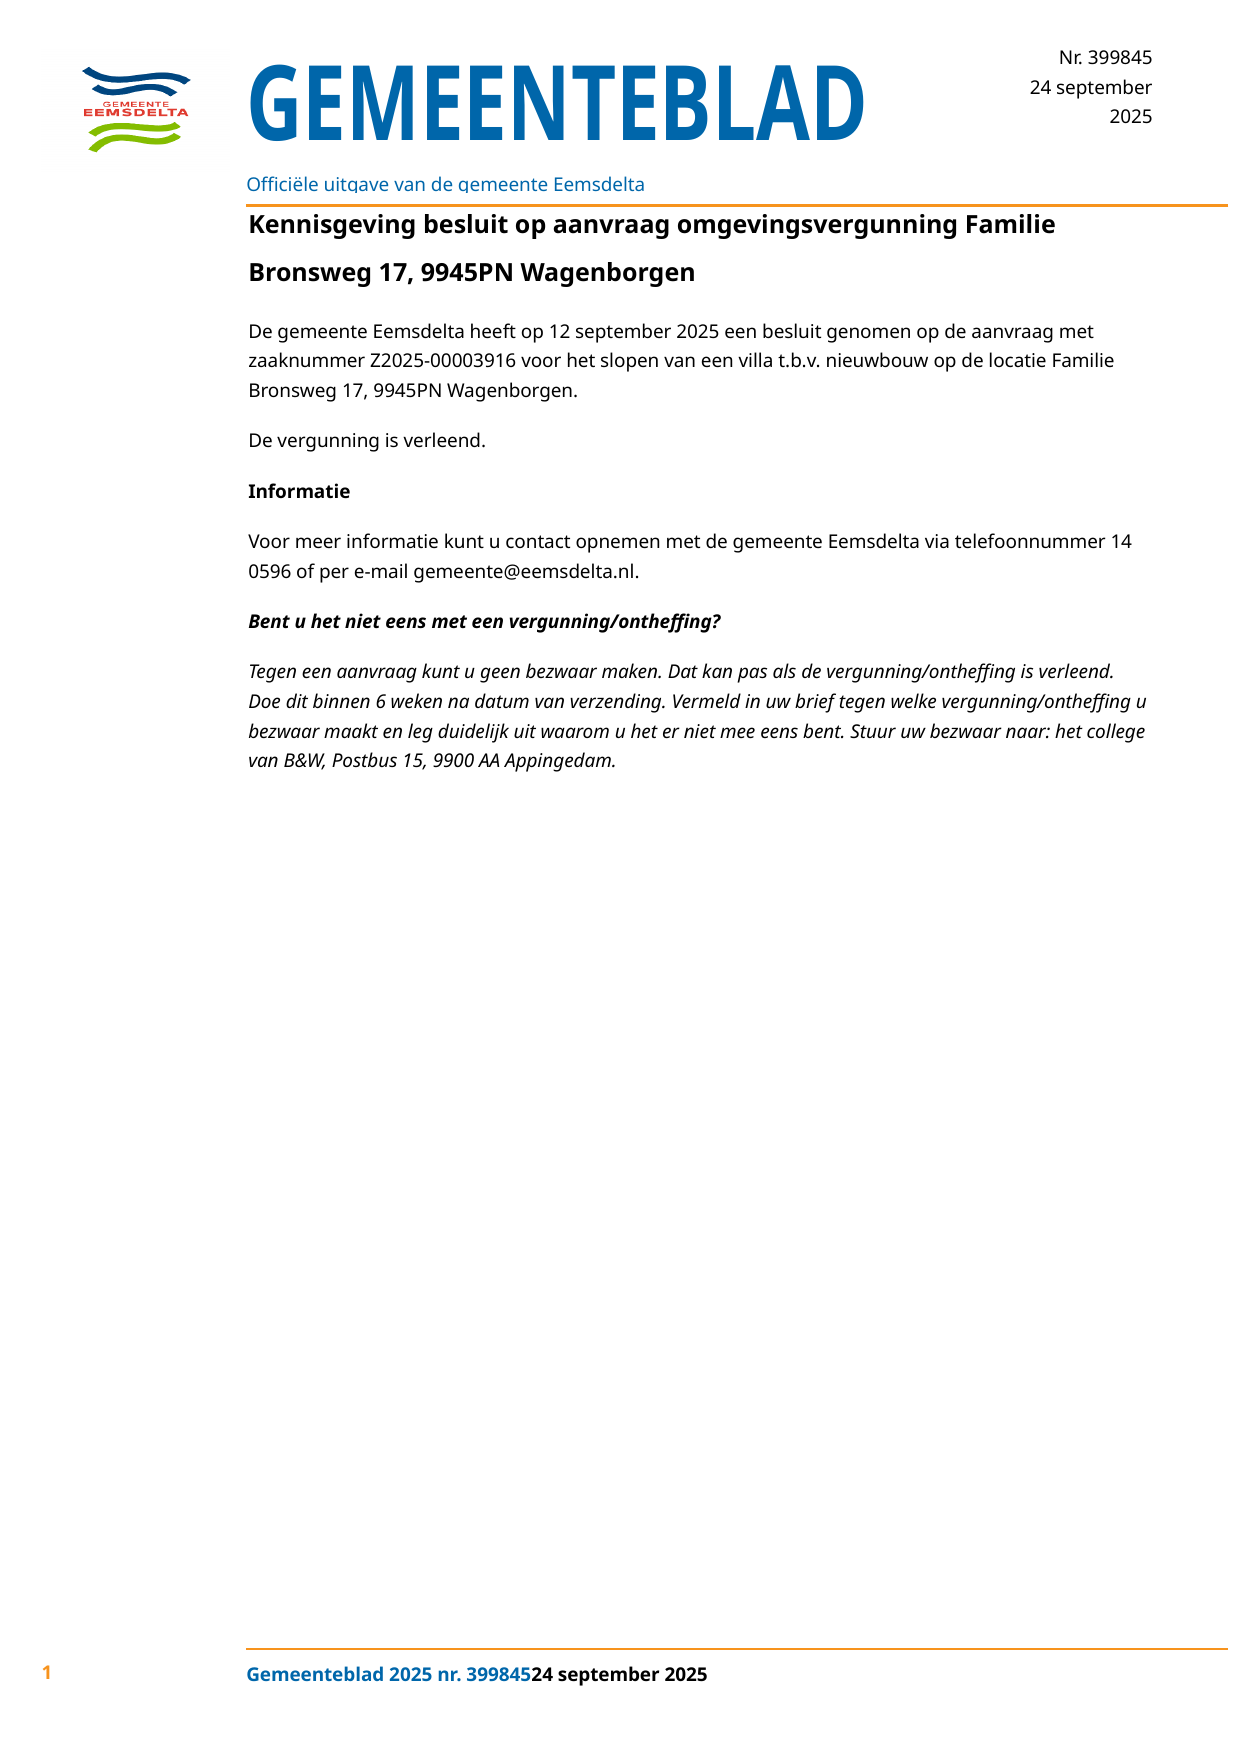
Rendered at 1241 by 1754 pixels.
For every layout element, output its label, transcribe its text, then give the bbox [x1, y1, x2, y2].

text De gemeente Eemsdelta heeft op 12 september 2025 een besluit genomen op de aanvraag met zaaknummer Z2025-00003916 voor het slopen van een villa t.b.v. nieuwbouw op de locatie Familie Bronsweg 17, 9945PN Wagenborgen. [248, 318, 1152, 403]
text De vergunning is verleend. [248, 427, 1152, 453]
text Kennisgeving besluit op aanvraag omgevingsvergunning Familie Bronsweg 17, 9945PN Wagenborgen [248, 207, 1152, 288]
picture [41, 47, 231, 172]
text Bent u het niet eens met een vergunning/ontheffing? [248, 608, 1152, 634]
text Tegen een aanvraag kunt u geen bezwaar maken. Dat kan pas als de vergunning/ontheffing is verleend. Doe dit binnen 6 weken na datum van verzending. Vermeld in uw brief tegen welke vergunning/ontheffing u bezwaar maakt en leg duidelijk uit waarom u het er niet mee eens bent. Stuur uw bezwaar naar: het college van B&W, Postbus 15, 9900 AA Appingedam. [248, 659, 1152, 773]
text Voor meer informatie kunt u contact opnemen met de gemeente Eemsdelta via telefoonnummer 14 0596 of per e-mail gemeente@eemsdelta.nl. [248, 528, 1152, 584]
text Informatie [248, 478, 1152, 504]
